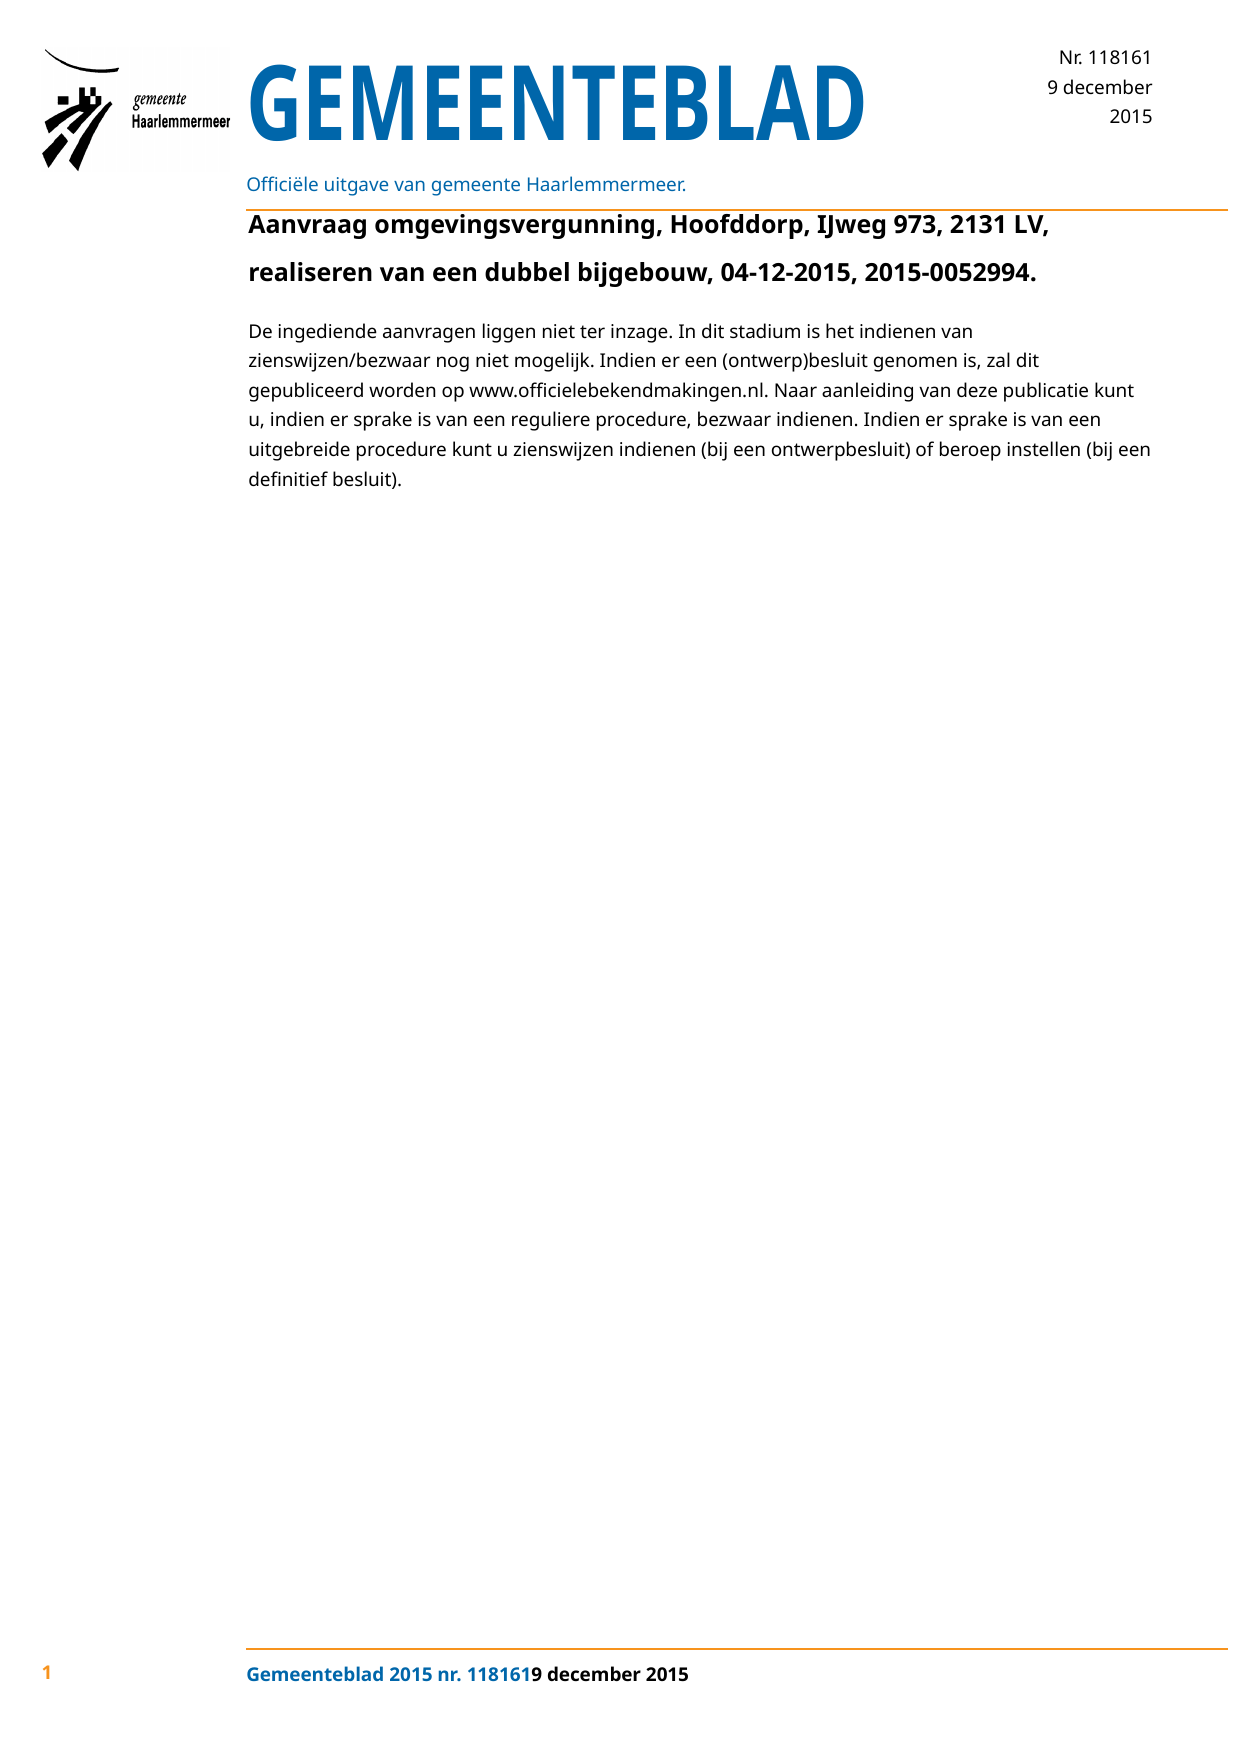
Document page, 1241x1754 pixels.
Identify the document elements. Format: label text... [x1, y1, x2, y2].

picture [41, 47, 231, 172]
text Aanvraag omgevingsvergunning, Hoofddorp, IJweg 973, 2131 LV, realiseren van een dubbel bijgebouw, 04-12-2015, 2015-0052994. [248, 211, 1152, 288]
text De ingediende aanvragen liggen niet ter inzage. In dit stadium is het indienen van zienswijzen/bezwaar nog niet mogelijk. Indien er een (ontwerp)besluit genomen is, zal dit gepubliceerd worden op www.officielebekendmakingen.nl. Naar aanleiding van deze publicatie kunt u, indien er sprake is van een reguliere procedure, bezwaar indienen. Indien er sprake is van een uitgebreide procedure kunt u zienswijzen indienen (bij een ontwerpbesluit) of beroep instellen (bij een definitief besluit). [248, 318, 1152, 492]
